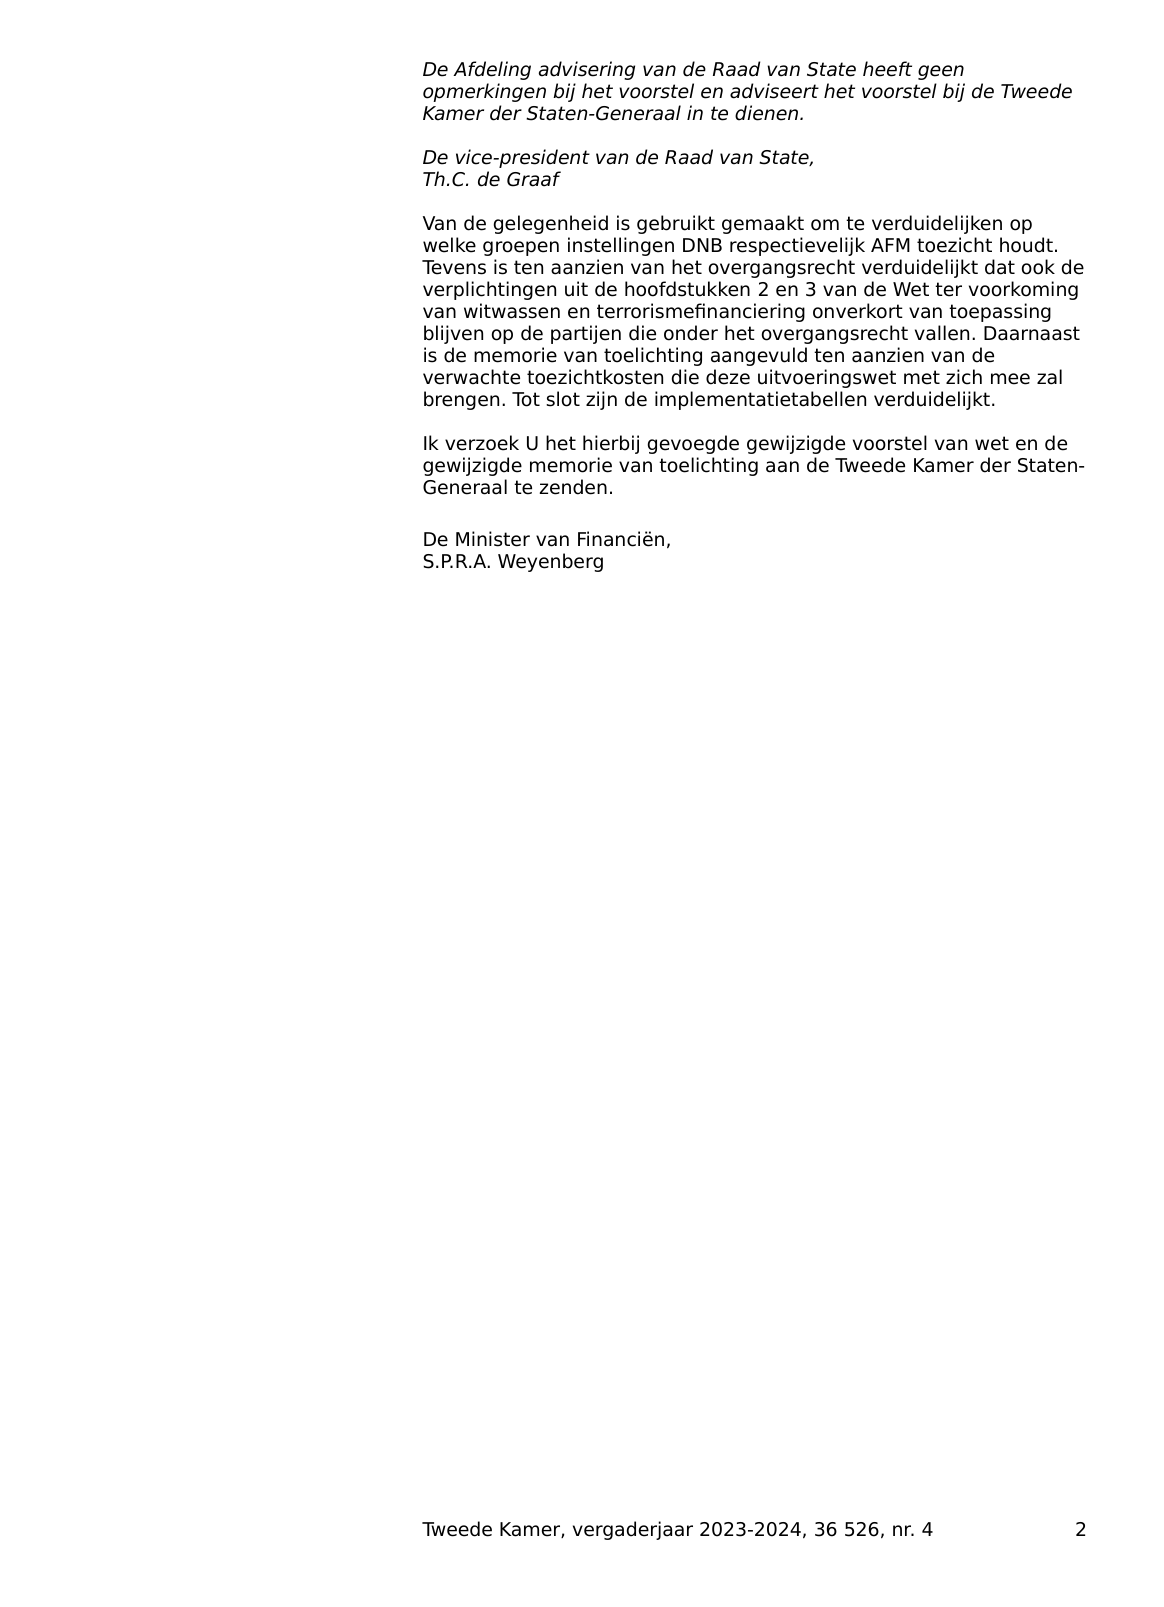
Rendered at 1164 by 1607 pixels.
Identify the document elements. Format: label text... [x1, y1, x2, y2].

text Ik verzoek U het hierbij gevoegde gewijzigde voorstel van wet en de gewijzigde memorie van toelichting aan de Tweede Kamer der Staten-Generaal te zenden. [422, 433, 1087, 499]
text De Minister van Financiën, S.P.R.A. Weyenberg [422, 529, 1087, 573]
text Van de gelegenheid is gebruikt gemaakt om te verduidelijken op welke groepen instellingen DNB respectievelijk AFM toezicht houdt. Tevens is ten aanzien van het overgangsrecht verduidelijkt dat ook de verplichtingen uit de hoofdstukken 2 en 3 van de Wet ter voorkoming van witwassen en terrorismefinanciering onverkort van toepassing blijven op de partijen die onder het overgangsrecht vallen. Daarnaast is de memorie van toelichting aangevuld ten aanzien van de verwachte toezichtkosten die deze uitvoeringswet met zich mee zal brengen. Tot slot zijn de implementatietabellen verduidelijkt. [422, 213, 1087, 411]
text De vice-president van de Raad van State, [422, 147, 1087, 169]
text De Afdeling advisering van de Raad van State heeft geen opmerkingen bij het voorstel en adviseert het voorstel bij de Tweede Kamer der Staten-Generaal in te dienen. [422, 59, 1087, 125]
text Th.C. de Graaf [422, 169, 1087, 191]
